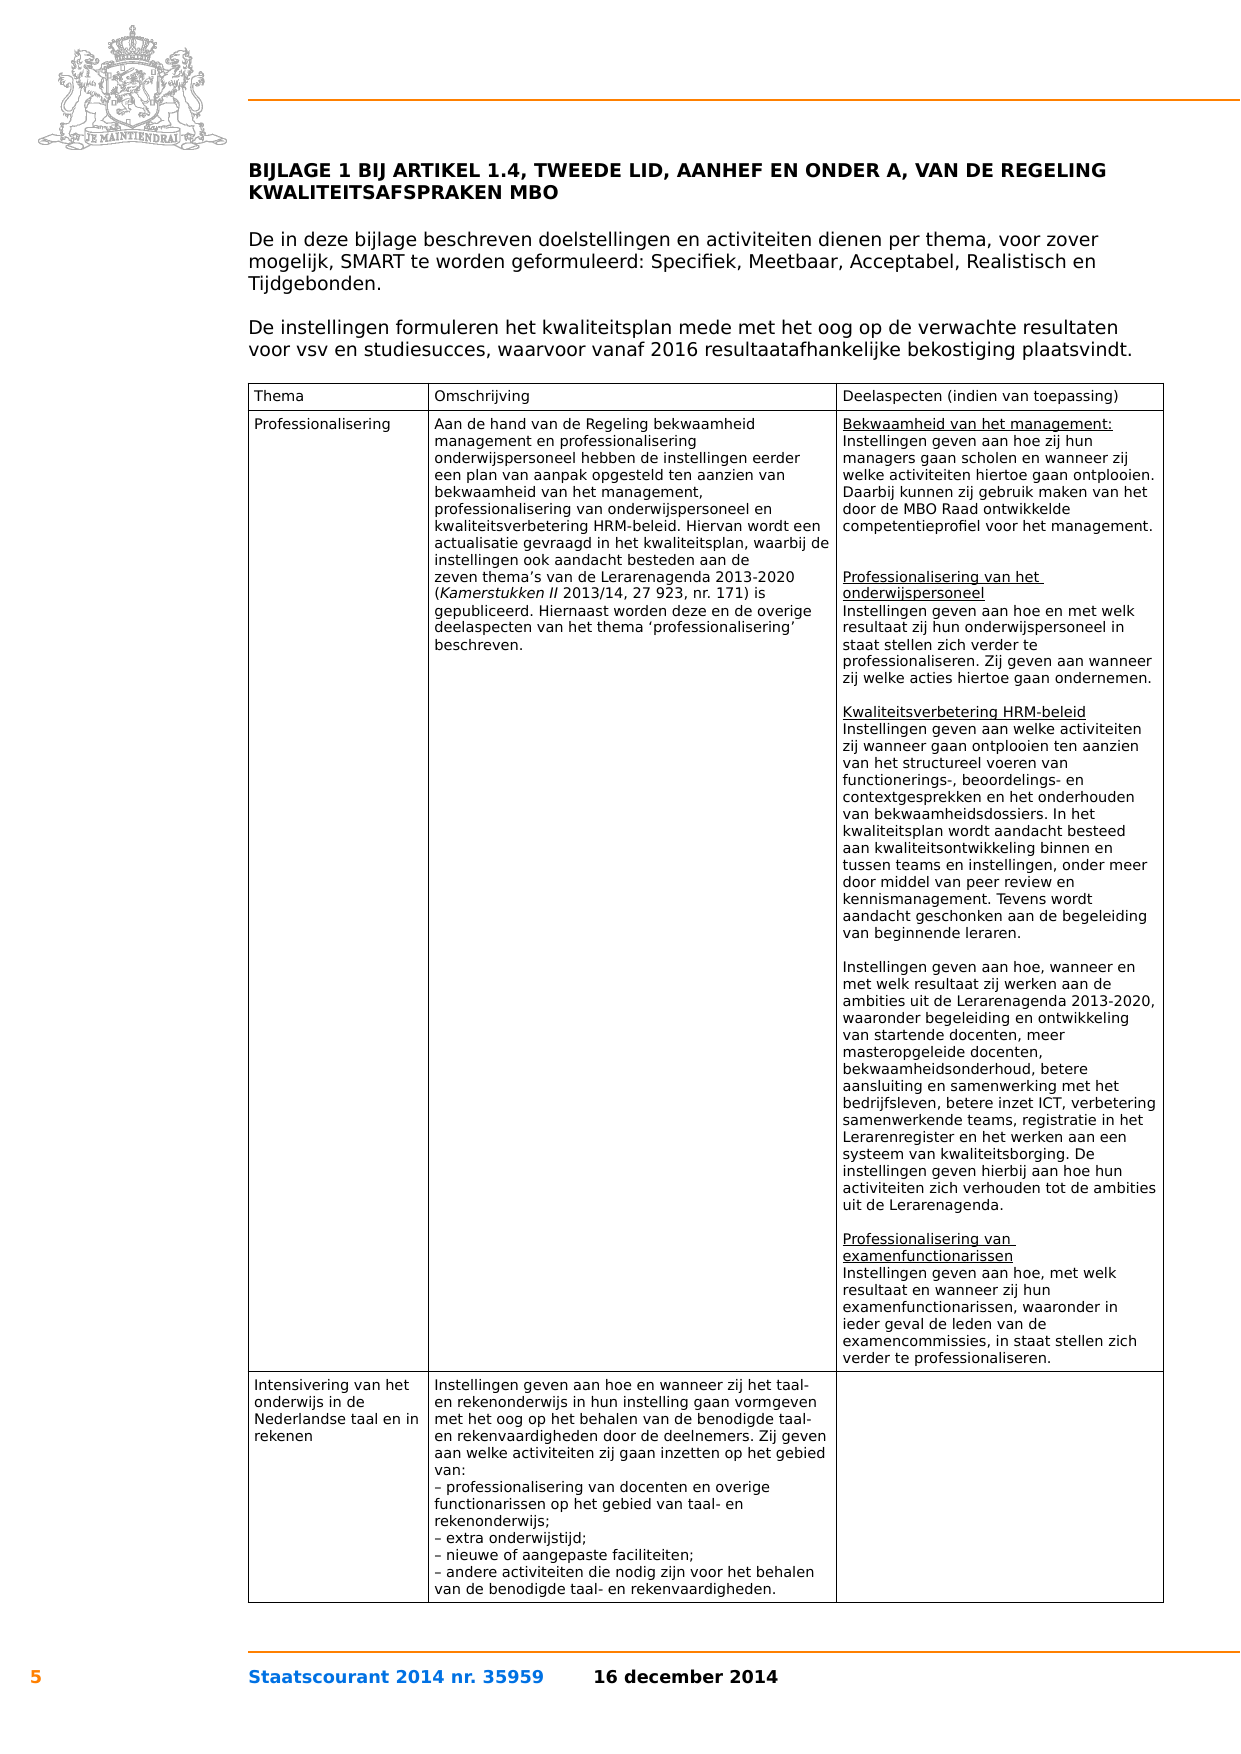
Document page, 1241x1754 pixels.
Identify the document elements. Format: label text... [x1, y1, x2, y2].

table_cell [249, 569, 428, 687]
table_cell [837, 1372, 1163, 1602]
table_cell [429, 1214, 836, 1231]
table_cell Kwaliteitsverbetering HRM-beleid Instellingen geven aan welke activiteiten zij wanneer gaan ontplooien ten aanzien van het structureel voeren van functionerings-, beoordelings- en contextgesprekken en het onderhouden van bekwaamheidsdossiers. In het kwaliteitsplan wordt aandacht besteed aan kwaliteitsontwikkeling binnen en tussen teams en instellingen, onder meer door middel van peer review en kennismanagement. Tevens wordt aandacht geschonken aan de begeleiding van beginnende leraren. [837, 704, 1163, 942]
table_cell [249, 1214, 428, 1231]
table_header Omschrijving [429, 384, 836, 410]
table_cell [429, 1231, 836, 1371]
table_cell [249, 959, 428, 1214]
table_header Thema [249, 384, 428, 410]
text De in deze bijlage beschreven doelstellingen en activiteiten dienen per thema, voor zover mogelijk, SMART te worden geformuleerd: Specifiek, Meetbaar, Acceptabel, Realistisch en Tijdgebonden. [248, 229, 1163, 295]
table_cell [837, 687, 1163, 704]
subtitle BIJLAGE 1 BIJ ARTIKEL 1.4, TWEEDE LID, AANHEF EN ONDER A, VAN DE REGELING KWALITEITSAFSPRAKEN MBO [248, 160, 1163, 204]
picture [38, 25, 227, 150]
table_cell Instellingen geven aan hoe, wanneer en met welk resultaat zij werken aan de ambities uit de Lerarenagenda 2013-2020, waaronder begeleiding en ontwikkeling van startende docenten, meer masteropgeleide docenten, bekwaamheidsonderhoud, betere aansluiting en samenwerking met het bedrijfsleven, betere inzet ICT, verbetering samenwerkende teams, registratie in het Lerarenregister en het werken aan een systeem van kwaliteitsborging. De instellingen geven hierbij aan hoe hun activiteiten zich verhouden tot de ambities uit de Lerarenagenda. [837, 959, 1163, 1214]
table_cell Professionalisering van het onderwijspersoneel Instellingen geven aan hoe en met welk resultaat zij hun onderwijspersoneel in staat stellen zich verder te professionaliseren. Zij geven aan wanneer zij welke acties hiertoe gaan ondernemen. [837, 569, 1163, 687]
table_cell [429, 687, 836, 704]
table_cell [837, 942, 1163, 959]
table_cell [249, 704, 428, 942]
table_cell [429, 704, 836, 942]
table_cell Intensivering van het onderwijs in de Nederlandse taal en in rekenen [249, 1372, 428, 1602]
table_cell [837, 1214, 1163, 1231]
table_cell Bekwaamheid van het management: Instellingen geven aan hoe zij hun managers gaan scholen en wanneer zij welke activiteiten hiertoe gaan ontplooien. Daarbij kunnen zij gebruik maken van het door de MBO Raad ontwikkelde competentieprofiel voor het management. [837, 411, 1163, 568]
table_cell [429, 942, 836, 959]
table_cell Instellingen geven aan hoe en wanneer zij het taal- en rekenonderwijs in hun instelling gaan vormgeven met het oog op het behalen van de benodigde taal- en rekenvaardigheden door de deelnemers. Zij geven aan welke activiteiten zij gaan inzetten op het gebied van: – professionalisering van docenten en overige functionarissen op het gebied van taal- en rekenonderwijs; – extra onderwijstijd; – nieuwe of aangepaste faciliteiten; – andere activiteiten die nodig zijn voor het behalen van de benodigde taal- en rekenvaardigheden. [429, 1372, 836, 1602]
table_cell Professionalisering van examenfunctionarissen Instellingen geven aan hoe, met welk resultaat en wanneer zij hun examenfunctionarissen, waaronder in ieder geval de leden van de examencommissies, in staat stellen zich verder te professionaliseren. [837, 1231, 1163, 1371]
table_cell Professionalisering [249, 411, 428, 568]
table_header Deelaspecten (indien van toepassing) [837, 384, 1163, 410]
table_cell [429, 959, 836, 1214]
text De instellingen formuleren het kwaliteitsplan mede met het oog op de verwachte resultaten voor vsv en studiesucces, waarvoor vanaf 2016 resultaatafhankelijke bekostiging plaatsvindt. [248, 317, 1163, 361]
table_cell zeven thema’s van de Lerarenagenda 2013-2020 (Kamerstukken II 2013/14, 27 923, nr. 171) is gepubliceerd. Hiernaast worden deze en de overige deelaspecten van het thema ‘professionalisering’ beschreven. [429, 569, 836, 687]
table_cell [249, 942, 428, 959]
table_cell Aan de hand van de Regeling bekwaamheid management en professionalisering onderwijspersoneel hebben de instellingen eerder een plan van aanpak opgesteld ten aanzien van bekwaamheid van het management, professionalisering van onderwijspersoneel en kwaliteitsverbetering HRM-beleid. Hiervan wordt een actualisatie gevraagd in het kwaliteitsplan, waarbij de instellingen ook aandacht besteden aan de [429, 411, 836, 568]
table_cell [249, 1231, 428, 1371]
table_cell [249, 687, 428, 704]
